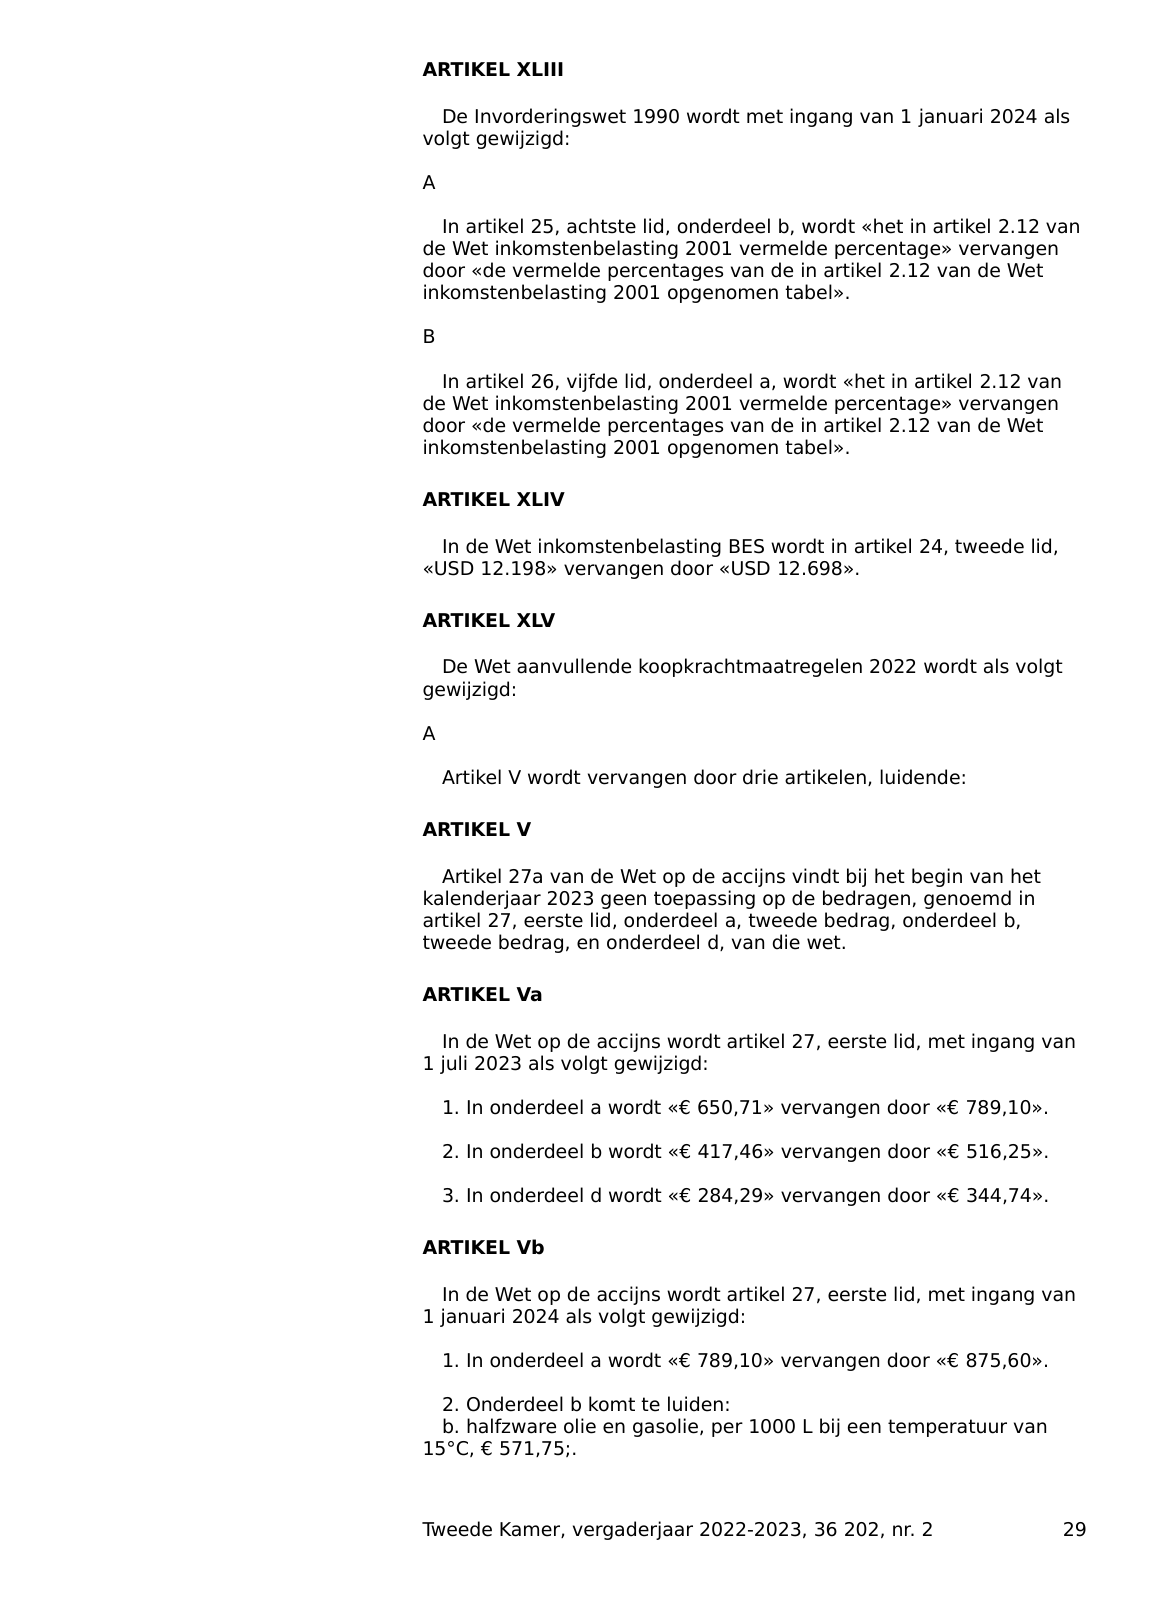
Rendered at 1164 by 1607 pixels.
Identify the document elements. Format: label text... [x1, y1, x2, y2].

subtitle ARTIKEL Va [422, 984, 1087, 1006]
text In de Wet op de accijns wordt artikel 27, eerste lid, met ingang van 1 januari 2024 als volgt gewijzigd: [422, 1284, 1087, 1328]
text 3. In onderdeel d wordt «€ 284,29» vervangen door «€ 344,74». [422, 1185, 1087, 1207]
text 2. In onderdeel b wordt «€ 417,46» vervangen door «€ 516,25». [422, 1141, 1087, 1163]
text 1. In onderdeel a wordt «€ 650,71» vervangen door «€ 789,10». [422, 1097, 1087, 1119]
subtitle ARTIKEL XLIV [422, 488, 1087, 511]
text In artikel 25, achtste lid, onderdeel b, wordt «het in artikel 2.12 van de Wet inkomstenbelasting 2001 vermelde percentage» vervangen door «de vermelde percentages van de in artikel 2.12 van de Wet inkomstenbelasting 2001 opgenomen tabel». [422, 216, 1087, 304]
text 1. In onderdeel a wordt «€ 789,10» vervangen door «€ 875,60». [422, 1350, 1087, 1372]
subtitle ARTIKEL XLIII [422, 59, 1087, 81]
text In artikel 26, vijfde lid, onderdeel a, wordt «het in artikel 2.12 van de Wet inkomstenbelasting 2001 vermelde percentage» vervangen door «de vermelde percentages van de in artikel 2.12 van de Wet inkomstenbelasting 2001 opgenomen tabel». [422, 371, 1087, 458]
text In de Wet op de accijns wordt artikel 27, eerste lid, met ingang van 1 juli 2023 als volgt gewijzigd: [422, 1031, 1087, 1074]
text B [422, 326, 1087, 348]
text De Wet aanvullende koopkrachtmaatregelen 2022 wordt als volgt gewijzigd: [422, 656, 1087, 700]
text Artikel V wordt vervangen door drie artikelen, luidende: [422, 767, 1087, 789]
text b. halfzware olie en gasolie, per 1000 L bij een temperatuur van 15°C, € 571,75;. [422, 1416, 1087, 1460]
text Artikel 27a van de Wet op de accijns vindt bij het begin van het kalenderjaar 2023 geen toepassing op de bedragen, genoemd in artikel 27, eerste lid, onderdeel a, tweede bedrag, onderdeel b, tweede bedrag, en onderdeel d, van die wet. [422, 866, 1087, 954]
text A [422, 172, 1087, 194]
text 2. Onderdeel b komt te luiden: [422, 1394, 1087, 1416]
text A [422, 723, 1087, 744]
subtitle ARTIKEL XLV [422, 609, 1087, 631]
subtitle ARTIKEL V [422, 819, 1087, 841]
text In de Wet inkomstenbelasting BES wordt in artikel 24, tweede lid, «USD 12.198» vervangen door «USD 12.698». [422, 536, 1087, 579]
text De Invorderingswet 1990 wordt met ingang van 1 januari 2024 als volgt gewijzigd: [422, 106, 1087, 150]
subtitle ARTIKEL Vb [422, 1237, 1087, 1259]
